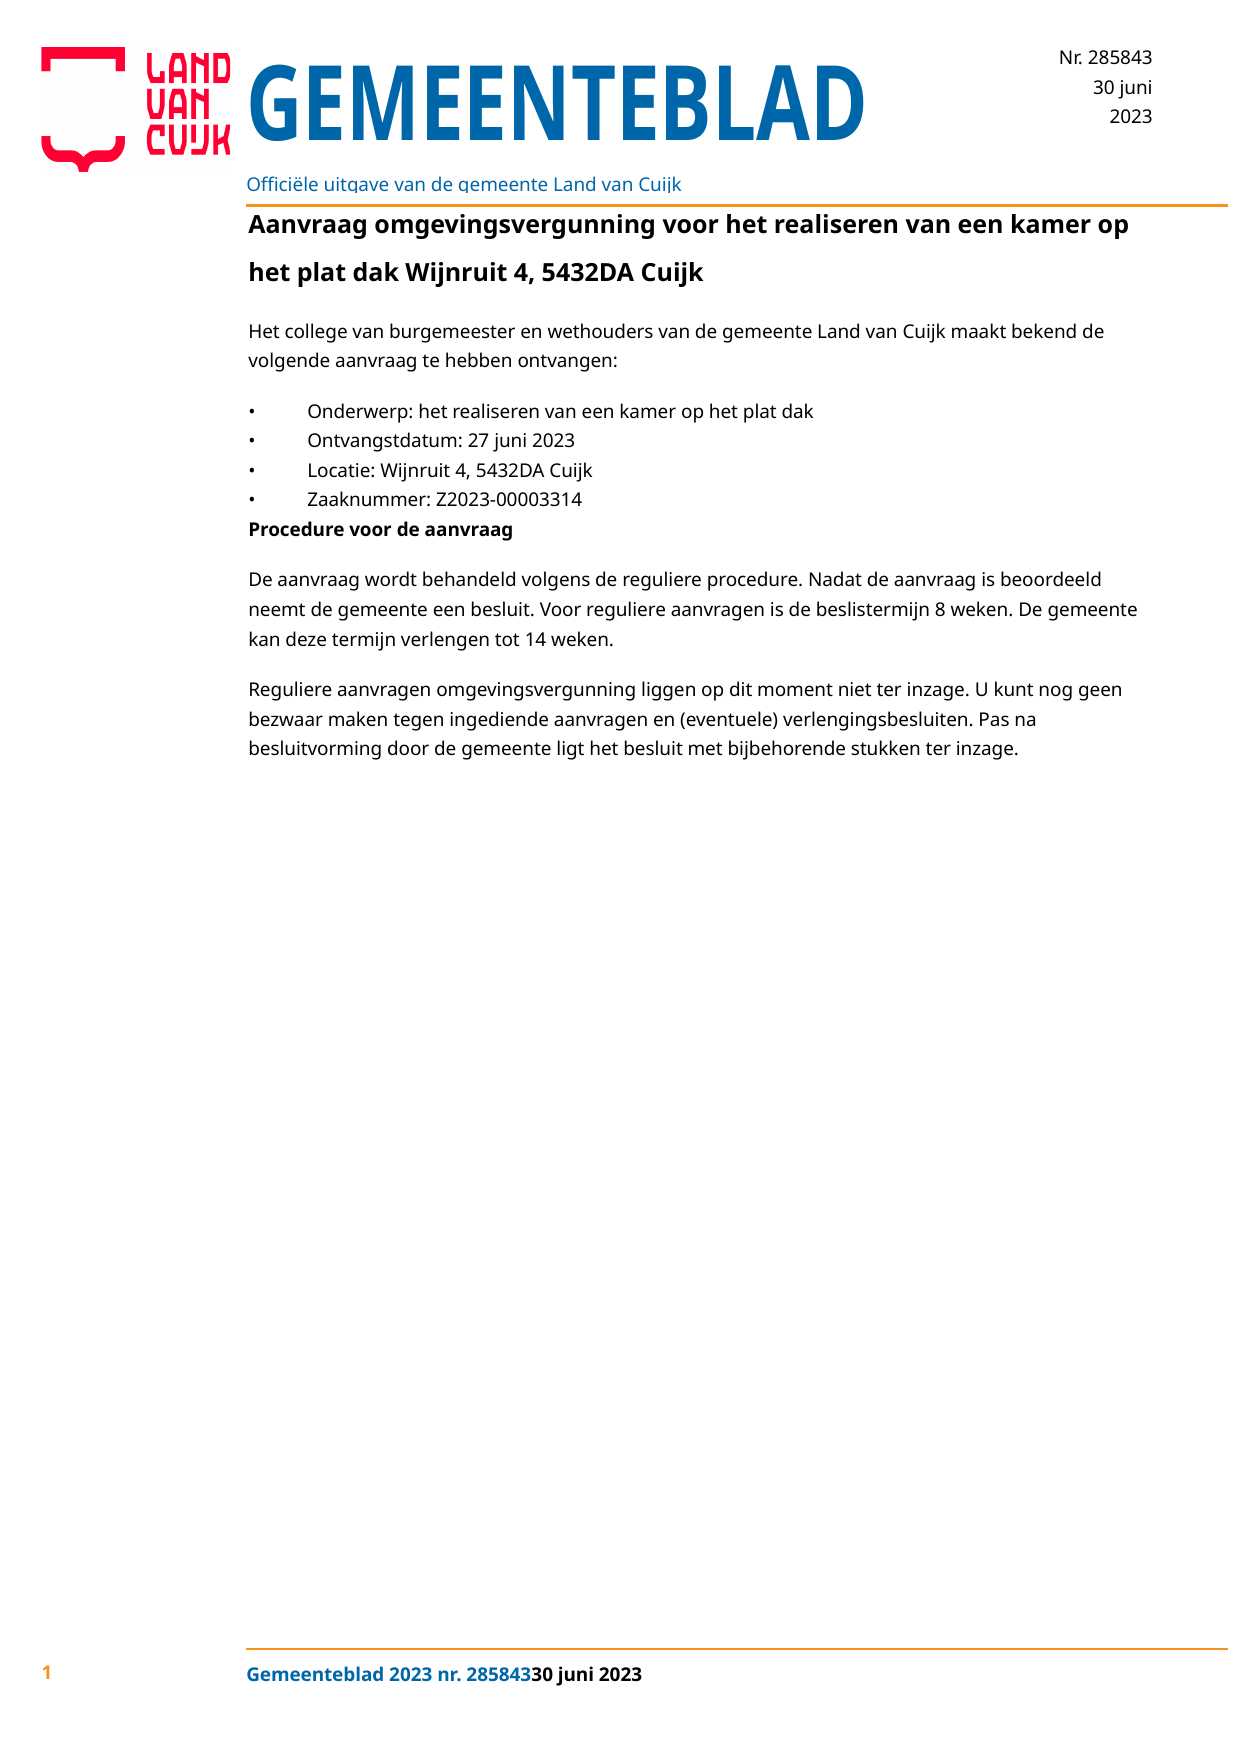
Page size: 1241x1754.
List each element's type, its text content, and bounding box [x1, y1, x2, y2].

picture [41, 47, 231, 172]
text De aanvraag wordt behandeld volgens de reguliere procedure. Nadat de aanvraag is beoordeeld neemt de gemeente een besluit. Voor reguliere aanvragen is de beslistermijn 8 weken. De gemeente kan deze termijn verlengen tot 14 weken. [248, 567, 1152, 652]
list Locatie: Wijnruit 4, 5432DA Cuijk [248, 457, 1152, 483]
text Het college van burgemeester en wethouders van de gemeente Land van Cuijk maakt bekend de volgende aanvraag te hebben ontvangen: [248, 318, 1152, 373]
list Ontvangstdatum: 27 juni 2023 [248, 427, 1152, 453]
text Procedure voor de aanvraag [248, 516, 1152, 542]
text Reguliere aanvragen omgevingsvergunning liggen op dit moment niet ter inzage. U kunt nog geen bezwaar maken tegen ingediende aanvragen en (eventuele) verlengingsbesluiten. Pas na besluitvorming door de gemeente ligt het besluit met bijbehorende stukken ter inzage. [248, 676, 1152, 761]
text Aanvraag omgevingsvergunning voor het realiseren van een kamer op het plat dak Wijnruit 4, 5432DA Cuijk [248, 207, 1152, 288]
list Zaaknummer: Z2023-00003314 [248, 487, 1152, 512]
list Onderwerp: het realiseren van een kamer op het plat dak [248, 398, 1152, 424]
